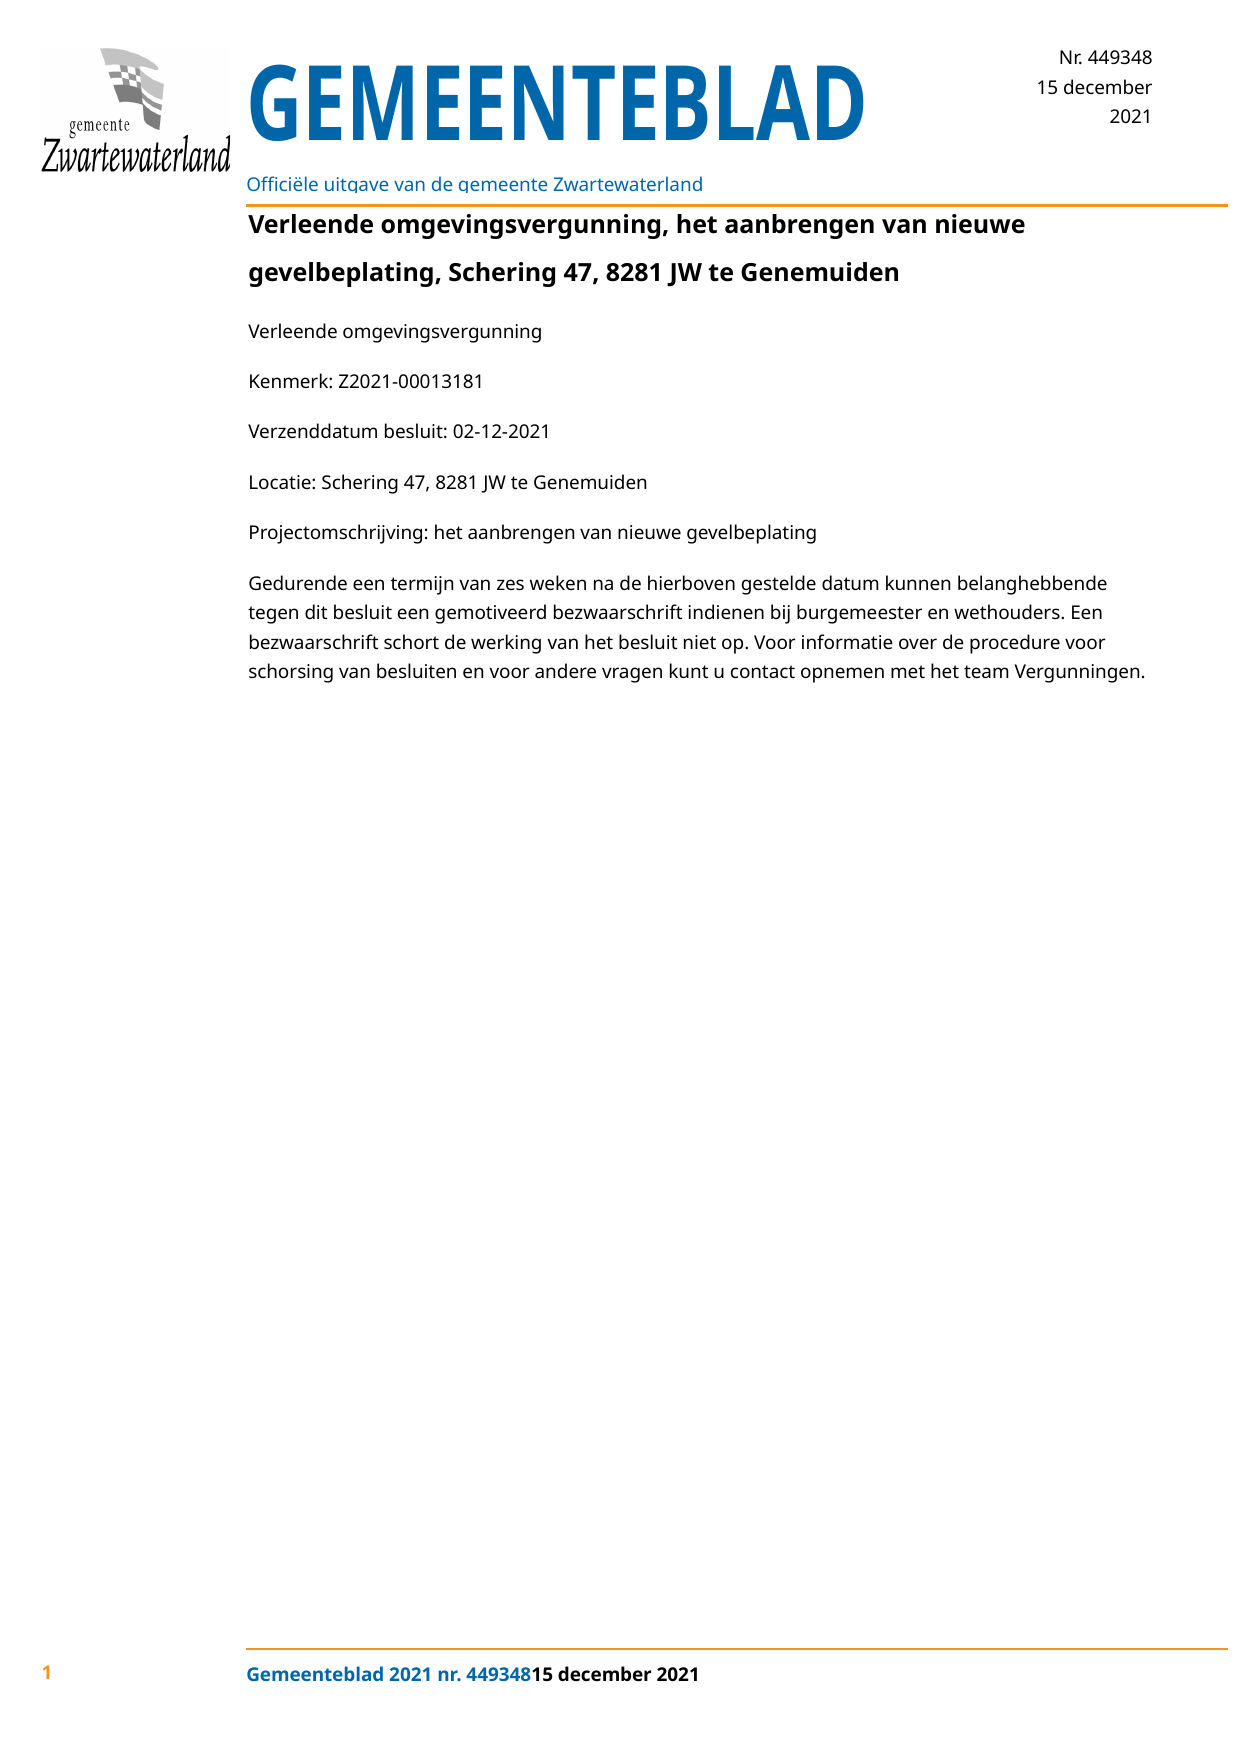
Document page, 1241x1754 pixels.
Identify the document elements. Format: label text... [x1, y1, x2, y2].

text Locatie: Schering 47, 8281 JW te Genemuiden [248, 469, 1152, 495]
text Verleende omgevingsvergunning [248, 318, 1152, 344]
text Verleende omgevingsvergunning, het aanbrengen van nieuwe gevelbeplating, Schering 47, 8281 JW te Genemuiden [248, 207, 1152, 288]
text Kenmerk: Z2021-00013181 [248, 368, 1152, 394]
text Projectomschrijving: het aanbrengen van nieuwe gevelbeplating [248, 519, 1152, 545]
picture [41, 47, 231, 172]
text Gedurende een termijn van zes weken na de hierboven gestelde datum kunnen belanghebbende tegen dit besluit een gemotiveerd bezwaarschrift indienen bij burgemeester en wethouders. Een bezwaarschrift schort de werking van het besluit niet op. Voor informatie over de procedure voor schorsing van besluiten en voor andere vragen kunt u contact opnemen met het team Vergunningen. [248, 570, 1152, 684]
text Verzenddatum besluit: 02-12-2021 [248, 419, 1152, 444]
